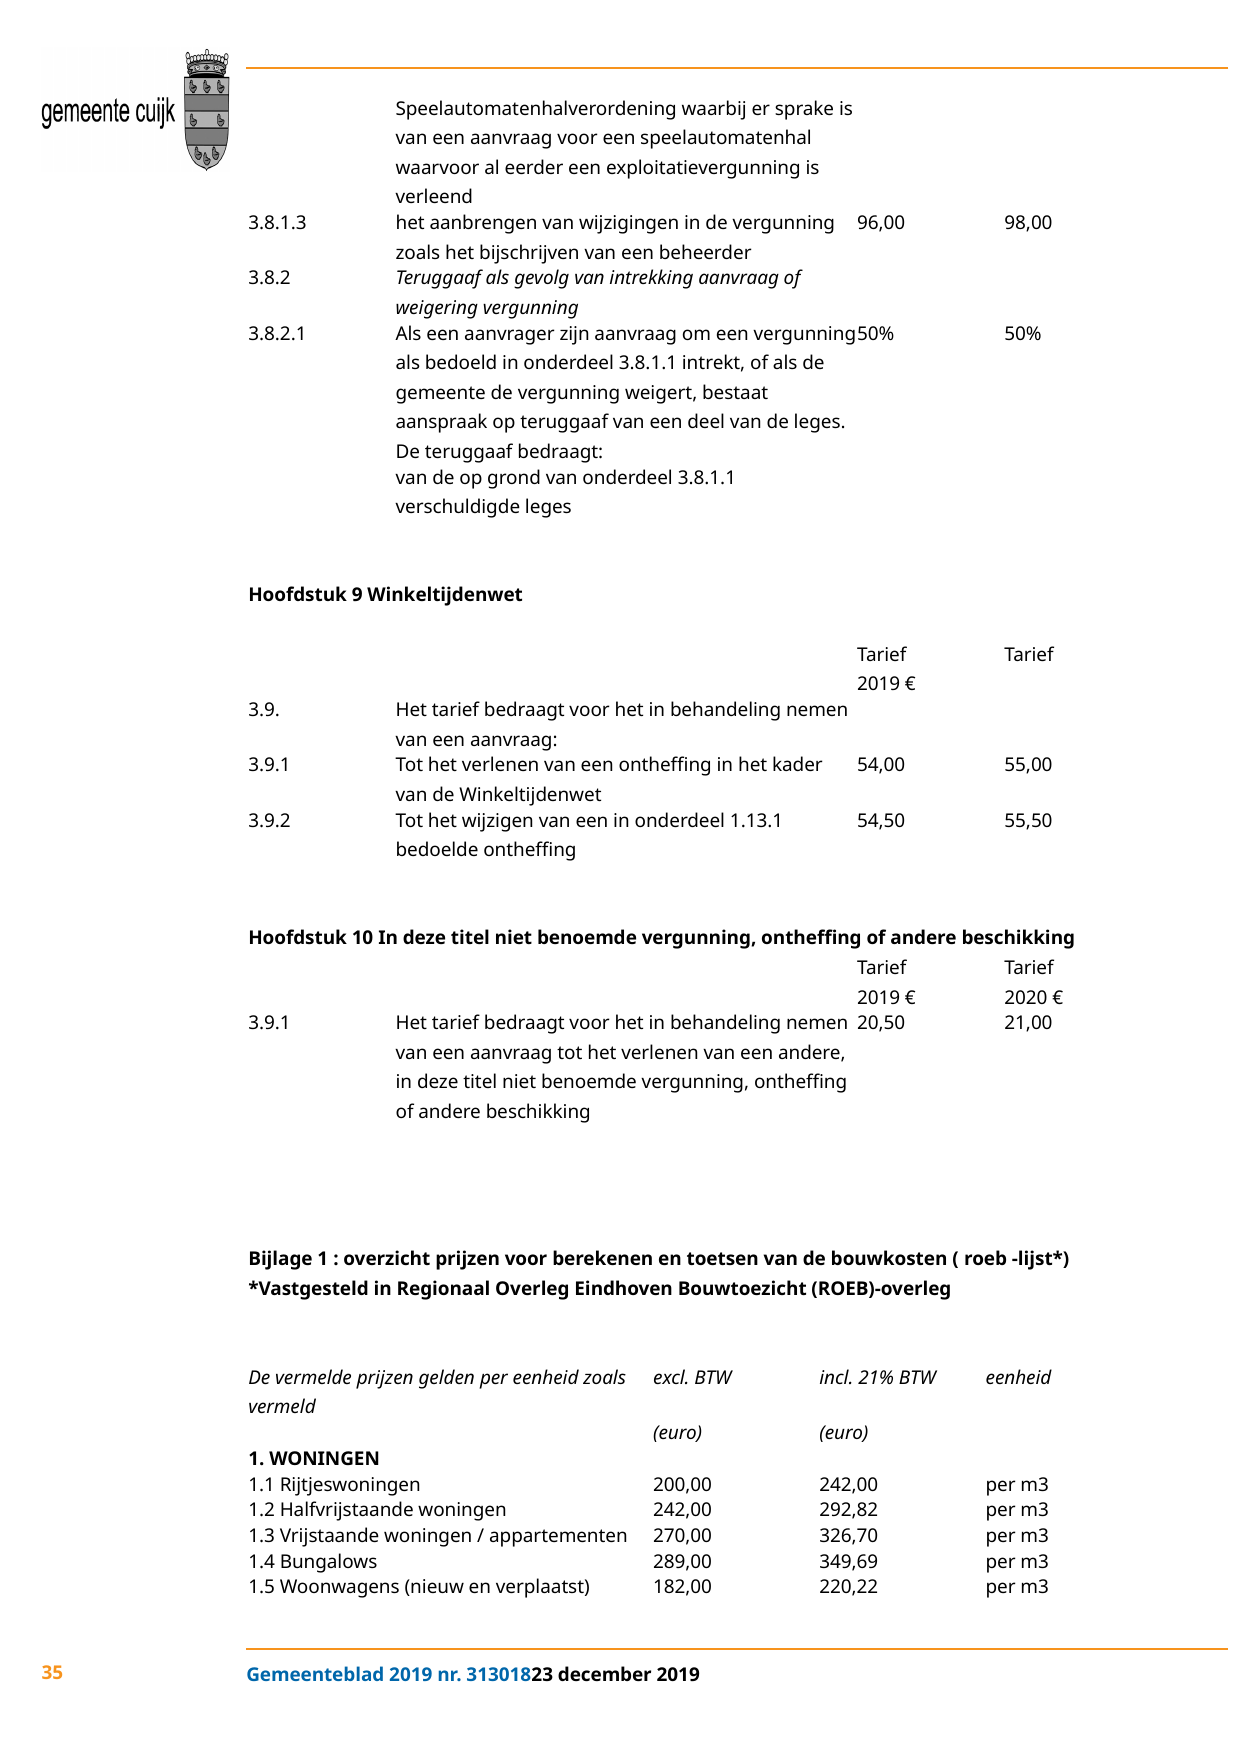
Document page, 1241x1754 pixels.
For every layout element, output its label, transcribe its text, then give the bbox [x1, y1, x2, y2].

text Bijlage 1 : overzicht prijzen voor berekenen en toetsen van de bouwkosten ( roeb -lijst*) [248, 1246, 1152, 1271]
table_cell 326,70 [819, 1522, 985, 1548]
table_cell 3.9.1 [248, 752, 395, 807]
table_cell 20,50 [857, 1010, 1004, 1124]
text *Vastgesteld in Regionaal Overleg Eindhoven Bouwtoezicht (ROEB)-overleg [248, 1275, 1152, 1301]
table_cell per m3 [985, 1548, 1152, 1574]
table_cell 182,00 [653, 1574, 819, 1599]
table_cell 96,00 [857, 209, 1004, 264]
table_cell 98,00 [1004, 209, 1152, 264]
table_cell 21,00 [1004, 1010, 1152, 1124]
table_cell 1.2 Halfvrijstaande woningen [248, 1497, 653, 1522]
table_header Tarief 2019 € [857, 954, 1004, 1009]
table_cell 3.8.2 [248, 265, 395, 320]
table_cell [1004, 696, 1152, 752]
table_header [248, 954, 395, 1009]
table_cell [1004, 265, 1152, 320]
table_cell 1.3 Vrijstaande woningen / appartementen [248, 1522, 653, 1548]
table_cell 289,00 [653, 1548, 819, 1574]
table_cell 1.4 Bungalows [248, 1548, 653, 1574]
table_cell [248, 1419, 653, 1445]
table_cell [248, 95, 395, 209]
table_cell [819, 1445, 985, 1471]
table_cell 292,82 [819, 1497, 985, 1522]
table_cell per m3 [985, 1574, 1152, 1599]
table_cell 3.9.1 [248, 1010, 395, 1124]
table_header excl. BTW [653, 1364, 819, 1419]
table_cell 50% [857, 320, 1004, 464]
table_header [395, 641, 857, 696]
table_cell 3.8.2.1 [248, 320, 395, 464]
table_header Tarief [1004, 641, 1152, 696]
table_cell 55,00 [1004, 752, 1152, 807]
table_cell per m3 [985, 1471, 1152, 1497]
table_cell het aanbrengen van wijzigingen in de vergunning zoals het bijschrijven van een beheerder [395, 209, 857, 264]
table_cell 200,00 [653, 1471, 819, 1497]
table_cell 50% [1004, 320, 1152, 464]
table_cell 349,69 [819, 1548, 985, 1574]
table_cell 1.5 Woonwagens (nieuw en verplaatst) [248, 1574, 653, 1599]
table_cell Het tarief bedraagt voor het in behandeling nemen van een aanvraag: [395, 696, 857, 752]
table_cell 270,00 [653, 1522, 819, 1548]
table_cell 3.8.1.3 [248, 209, 395, 264]
table_cell 54,00 [857, 752, 1004, 807]
table_cell [653, 1445, 819, 1471]
table_header [248, 641, 395, 696]
table_cell per m3 [985, 1497, 1152, 1522]
table_cell [1004, 95, 1152, 209]
table_cell Tot het verlenen van een ontheffing in het kader van de Winkeltijdenwet [395, 752, 857, 807]
table_cell Het tarief bedraagt voor het in behandeling nemen van een aanvraag tot het verlenen van een andere, in deze titel niet benoemde vergunning, ontheffing of andere beschikking [395, 1010, 857, 1124]
table_cell 54,50 [857, 807, 1004, 862]
table_cell [857, 265, 1004, 320]
table_cell [985, 1419, 1152, 1445]
table_header [395, 954, 857, 1009]
table_cell Tot het wijzigen van een in onderdeel 1.13.1 bedoelde ontheffing [395, 807, 857, 862]
table_cell [857, 464, 1004, 519]
table_cell [1004, 464, 1152, 519]
table_cell Teruggaaf als gevolg van intrekking aanvraag of weigering vergunning [395, 265, 857, 320]
table_cell 1. WONINGEN [248, 1445, 653, 1471]
text Hoofdstuk 10 In deze titel niet benoemde vergunning, ontheffing of andere beschikking [248, 924, 1152, 950]
table_cell 1.1 Rijtjeswoningen [248, 1471, 653, 1497]
table_cell [248, 464, 395, 519]
table_cell [857, 696, 1004, 752]
table_header De vermelde prijzen gelden per eenheid zoals vermeld [248, 1364, 653, 1419]
table_cell 3.9. [248, 696, 395, 752]
table_cell per m3 [985, 1522, 1152, 1548]
table_cell Als een aanvrager zijn aanvraag om een vergunning als bedoeld in onderdeel 3.8.1.1 intrekt, of als de gemeente de vergunning weigert, bestaat aanspraak op teruggaaf van een deel van de leges. De teruggaaf bedraagt: [395, 320, 857, 464]
table_cell van de op grond van onderdeel 3.8.1.1 verschuldigde leges [395, 464, 857, 519]
table_cell [985, 1445, 1152, 1471]
table_cell 242,00 [819, 1471, 985, 1497]
table_cell 3.9.2 [248, 807, 395, 862]
table_cell 55,50 [1004, 807, 1152, 862]
table_header incl. 21% BTW [819, 1364, 985, 1419]
table_cell (euro) [819, 1419, 985, 1445]
text Hoofdstuk 9 Winkeltijdenwet [248, 582, 1152, 607]
table_header eenheid [985, 1364, 1152, 1419]
table_cell 242,00 [653, 1497, 819, 1522]
table_cell Speelautomatenhalverordening waarbij er sprake is van een aanvraag voor een speelautomatenhal waarvoor al eerder een exploitatievergunning is verleend [395, 95, 857, 209]
table_cell [857, 95, 1004, 209]
table_header Tarief 2019 € [857, 641, 1004, 696]
picture [41, 47, 231, 172]
table_header Tarief 2020 € [1004, 954, 1152, 1009]
table_cell 220,22 [819, 1574, 985, 1599]
table_cell (euro) [653, 1419, 819, 1445]
